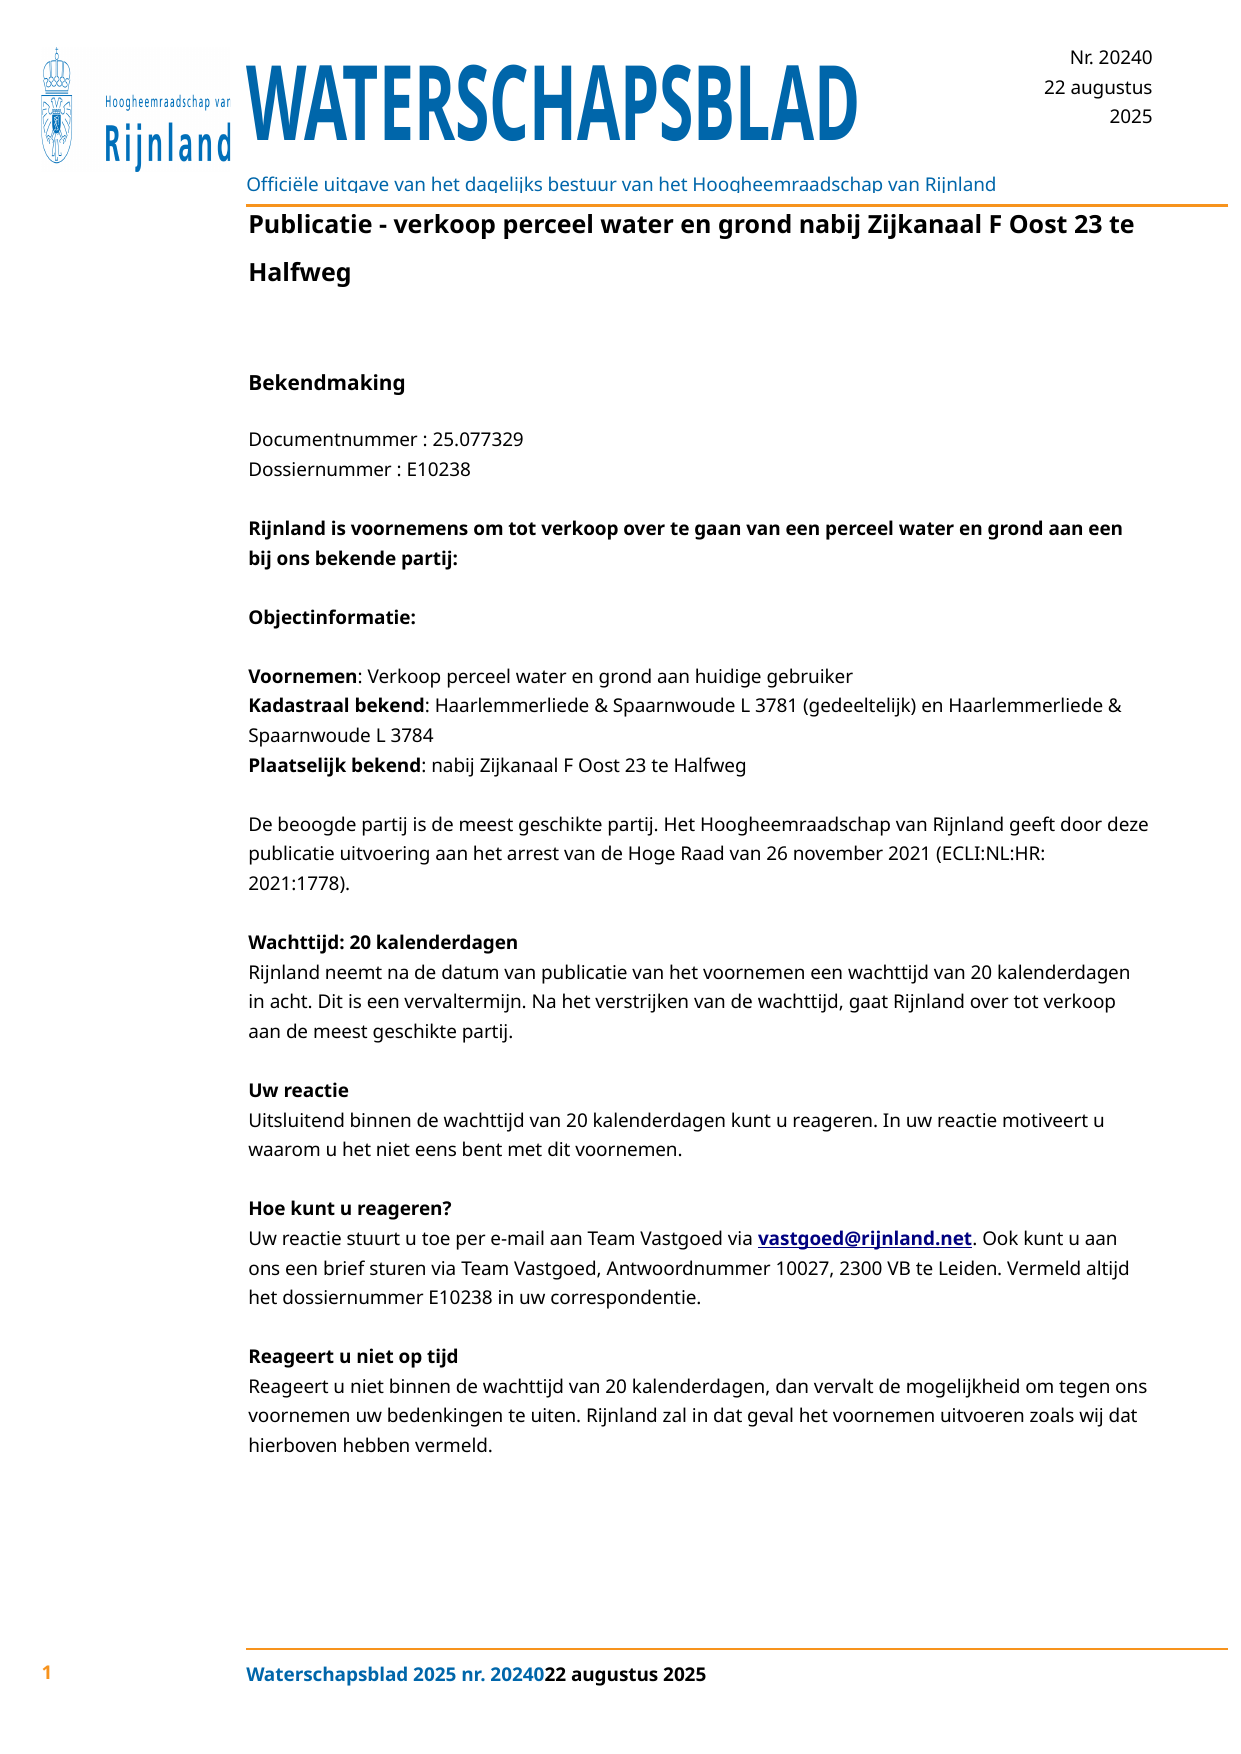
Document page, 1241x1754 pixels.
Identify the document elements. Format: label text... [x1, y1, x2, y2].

text Uw reactie [248, 1077, 1152, 1103]
text Hoe kunt u reageren? [248, 1196, 1152, 1221]
text Kadastraal bekend: Haarlemmerliede & Spaarnwoude L 3781 (gedeeltelijk) en Haarlemmerliede & Spaarnwoude L 3784 [248, 693, 1152, 748]
text Publicatie - verkoop perceel water en grond nabij Zijkanaal F Oost 23 te Halfweg [248, 207, 1152, 288]
text Rijnland neemt na de datum van publicatie van het voornemen een wachttijd van 20 kalenderdagen in acht. Dit is een vervaltermijn. Na het verstrijken van de wachttijd, gaat Rijnland over tot verkoop aan de meest geschikte partij. [248, 959, 1152, 1044]
text Uw reactie stuurt u toe per e-mail aan Team Vastgoed via vastgoed@rijnland.net. Ook kunt u aan ons een brief sturen via Team Vastgoed, Antwoordnummer 10027, 2300 VB te Leiden. Vermeld altijd het dossiernummer E10238 in uw correspondentie. [248, 1225, 1152, 1310]
text Reageert u niet binnen de wachttijd van 20 kalenderdagen, dan vervalt de mogelijkheid om tegen ons voornemen uw bedenkingen te uiten. Rijnland zal in dat geval het voornemen uitvoeren zoals wij dat hierboven hebben vermeld. [248, 1373, 1152, 1458]
text Plaatselijk bekend: nabij Zijkanaal F Oost 23 te Halfweg [248, 752, 1152, 777]
text Rijnland is voornemens om tot verkoop over te gaan van een perceel water en grond aan een bij ons bekende partij: [248, 515, 1152, 570]
text Documentnummer : 25.077329 [248, 426, 1152, 452]
text Wachttijd: 20 kalenderdagen [248, 929, 1152, 955]
text Uitsluitend binnen de wachttijd van 20 kalenderdagen kunt u reageren. In uw reactie motiveert u waarom u het niet eens bent met dit voornemen. [248, 1107, 1152, 1162]
text Reageert u niet op tijd [248, 1343, 1152, 1369]
picture [41, 47, 231, 172]
text Bekendmaking [248, 368, 1152, 397]
text Voornemen: Verkoop perceel water en grond aan huidige gebruiker [248, 663, 1152, 689]
text Dossiernummer : E10238 [248, 456, 1152, 482]
text De beoogde partij is de meest geschikte partij. Het Hoogheemraadschap van Rijnland geeft door deze publicatie uitvoering aan het arrest van de Hoge Raad van 26 november 2021 (ECLI:NL:HR: 2021:1778). [248, 811, 1152, 896]
text Objectinformatie: [248, 604, 1152, 629]
